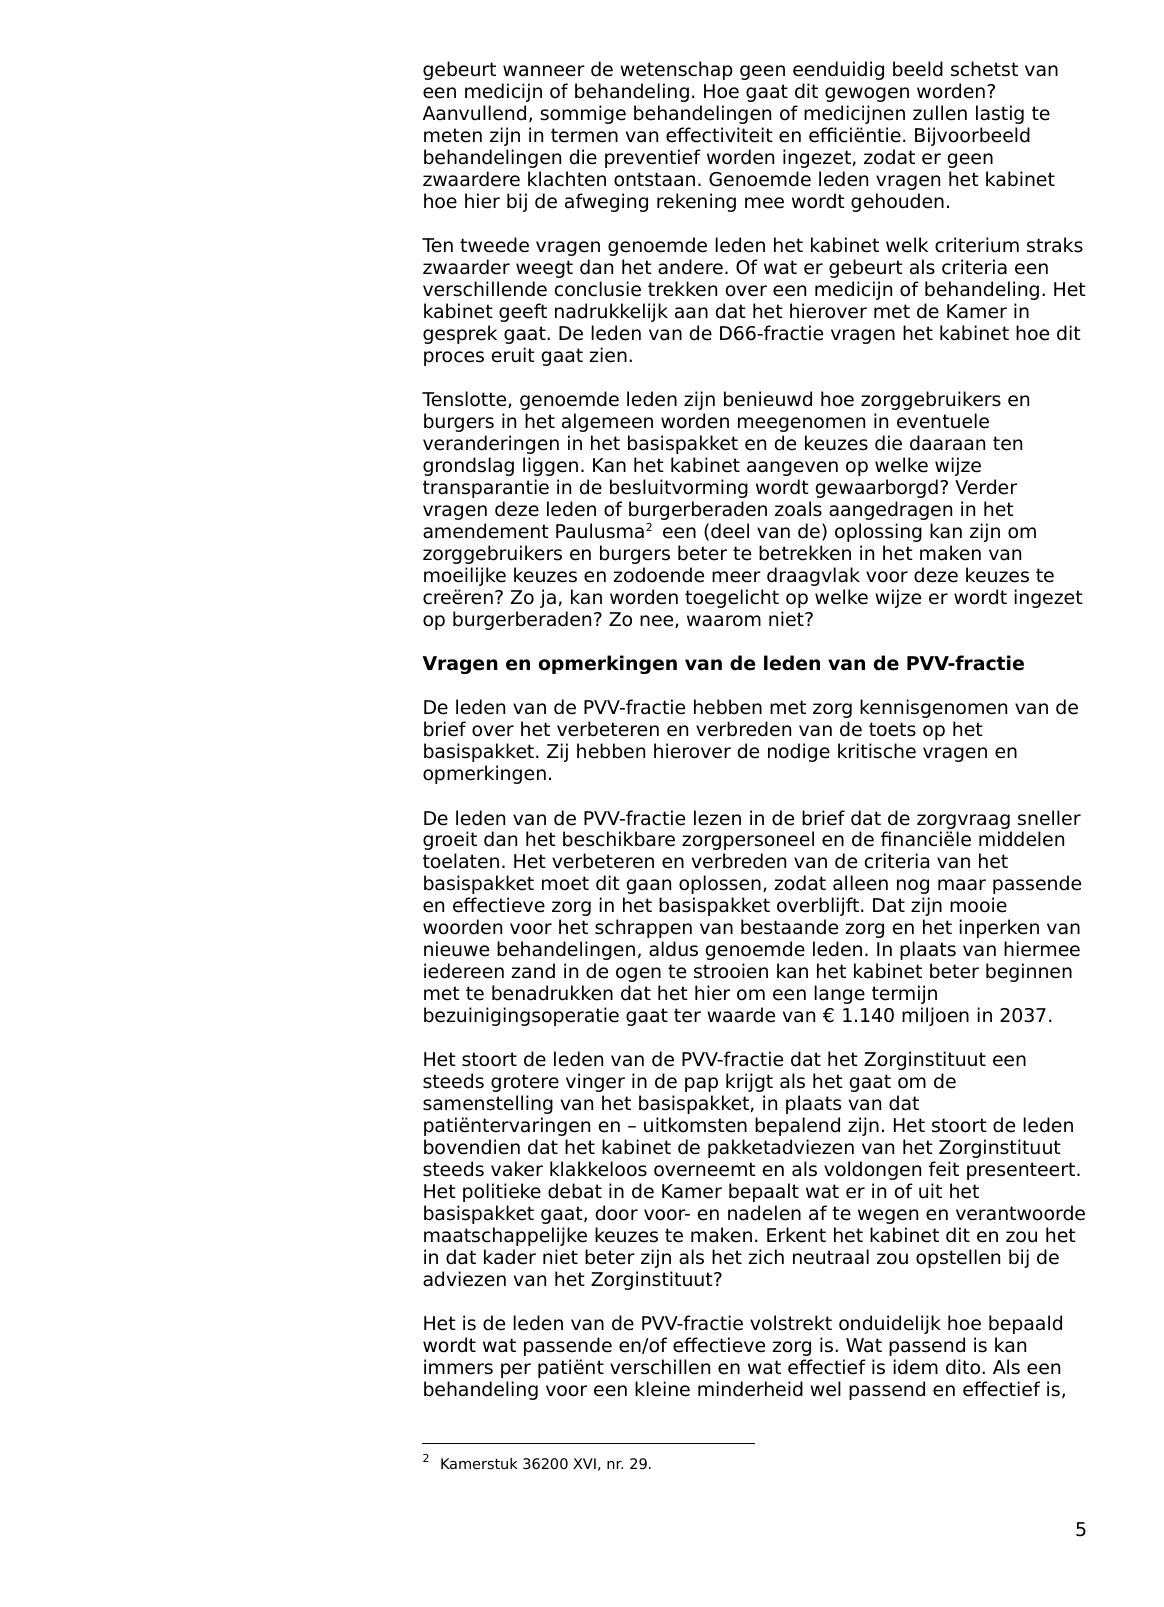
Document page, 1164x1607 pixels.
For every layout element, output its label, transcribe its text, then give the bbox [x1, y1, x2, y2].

text Kamerstuk 36200 XVI, nr. 29. [422, 1452, 1087, 1474]
text Het is de leden van de PVV-fractie volstrekt onduidelijk hoe bepaald wordt wat passende en/of effectieve zorg is. Wat passend is kan immers per patiënt verschillen en wat effectief is idem dito. Als een behandeling voor een kleine minderheid wel passend en effectief is, [422, 1313, 1087, 1401]
text Het stoort de leden van de PVV-fractie dat het Zorginstituut een steeds grotere vinger in de pap krijgt als het gaat om de samenstelling van het basispakket, in plaats van dat patiëntervaringen en – uitkomsten bepalend zijn. Het stoort de leden bovendien dat het kabinet de pakketadviezen van het Zorginstituut steeds vaker klakkeloos overneemt en als voldongen feit presenteert. Het politieke debat in de Kamer bepaalt wat er in of uit het basispakket gaat, door voor- en nadelen af te wegen en verantwoorde maatschappelijke keuzes te maken. Erkent het kabinet dit en zou het in dat kader niet beter zijn als het zich neutraal zou opstellen bij de adviezen van het Zorginstituut? [422, 1049, 1087, 1291]
text Ten tweede vragen genoemde leden het kabinet welk criterium straks zwaarder weegt dan het andere. Of wat er gebeurt als criteria een verschillende conclusie trekken over een medicijn of behandeling. Het kabinet geeft nadrukkelijk aan dat het hierover met de Kamer in gesprek gaat. De leden van de D66-fractie vragen het kabinet hoe dit proces eruit gaat zien. [422, 235, 1087, 367]
subtitle Vragen en opmerkingen van de leden van de PVV-fractie [422, 653, 1087, 675]
text De leden van de PVV-fractie lezen in de brief dat de zorgvraag sneller groeit dan het beschikbare zorgpersoneel en de financiële middelen toelaten. Het verbeteren en verbreden van de criteria van het basispakket moet dit gaan oplossen, zodat alleen nog maar passende en effectieve zorg in het basispakket overblijft. Dat zijn mooie woorden voor het schrappen van bestaande zorg en het inperken van nieuwe behandelingen, aldus genoemde leden. In plaats van hiermee iedereen zand in de ogen te strooien kan het kabinet beter beginnen met te benadrukken dat het hier om een lange termijn bezuinigingsoperatie gaat ter waarde van € 1.140 miljoen in 2037. [422, 807, 1087, 1027]
text gebeurt wanneer de wetenschap geen eenduidig beeld schetst van een medicijn of behandeling. Hoe gaat dit gewogen worden? Aanvullend, sommige behandelingen of medicijnen zullen lastig te meten zijn in termen van effectiviteit en efficiëntie. Bijvoorbeeld behandelingen die preventief worden ingezet, zodat er geen zwaardere klachten ontstaan. Genoemde leden vragen het kabinet hoe hier bij de afweging rekening mee wordt gehouden. [422, 59, 1087, 213]
text Tenslotte, genoemde leden zijn benieuwd hoe zorggebruikers en burgers in het algemeen worden meegenomen in eventuele veranderingen in het basispakket en de keuzes die daaraan ten grondslag liggen. Kan het kabinet aangeven op welke wijze transparantie in de besluitvorming wordt gewaarborgd? Verder vragen deze leden of burgerberaden zoals aangedragen in het amendement Paulusma een (deel van de) oplossing kan zijn om zorggebruikers en burgers beter te betrekken in het maken van moeilijke keuzes en zodoende meer draagvlak voor deze keuzes te creëren? Zo ja, kan worden toegelicht op welke wijze er wordt ingezet op burgerberaden? Zo nee, waarom niet? [422, 389, 1087, 631]
text De leden van de PVV-fractie hebben met zorg kennisgenomen van de brief over het verbeteren en verbreden van de toets op het basispakket. Zij hebben hierover de nodige kritische vragen en opmerkingen. [422, 697, 1087, 785]
